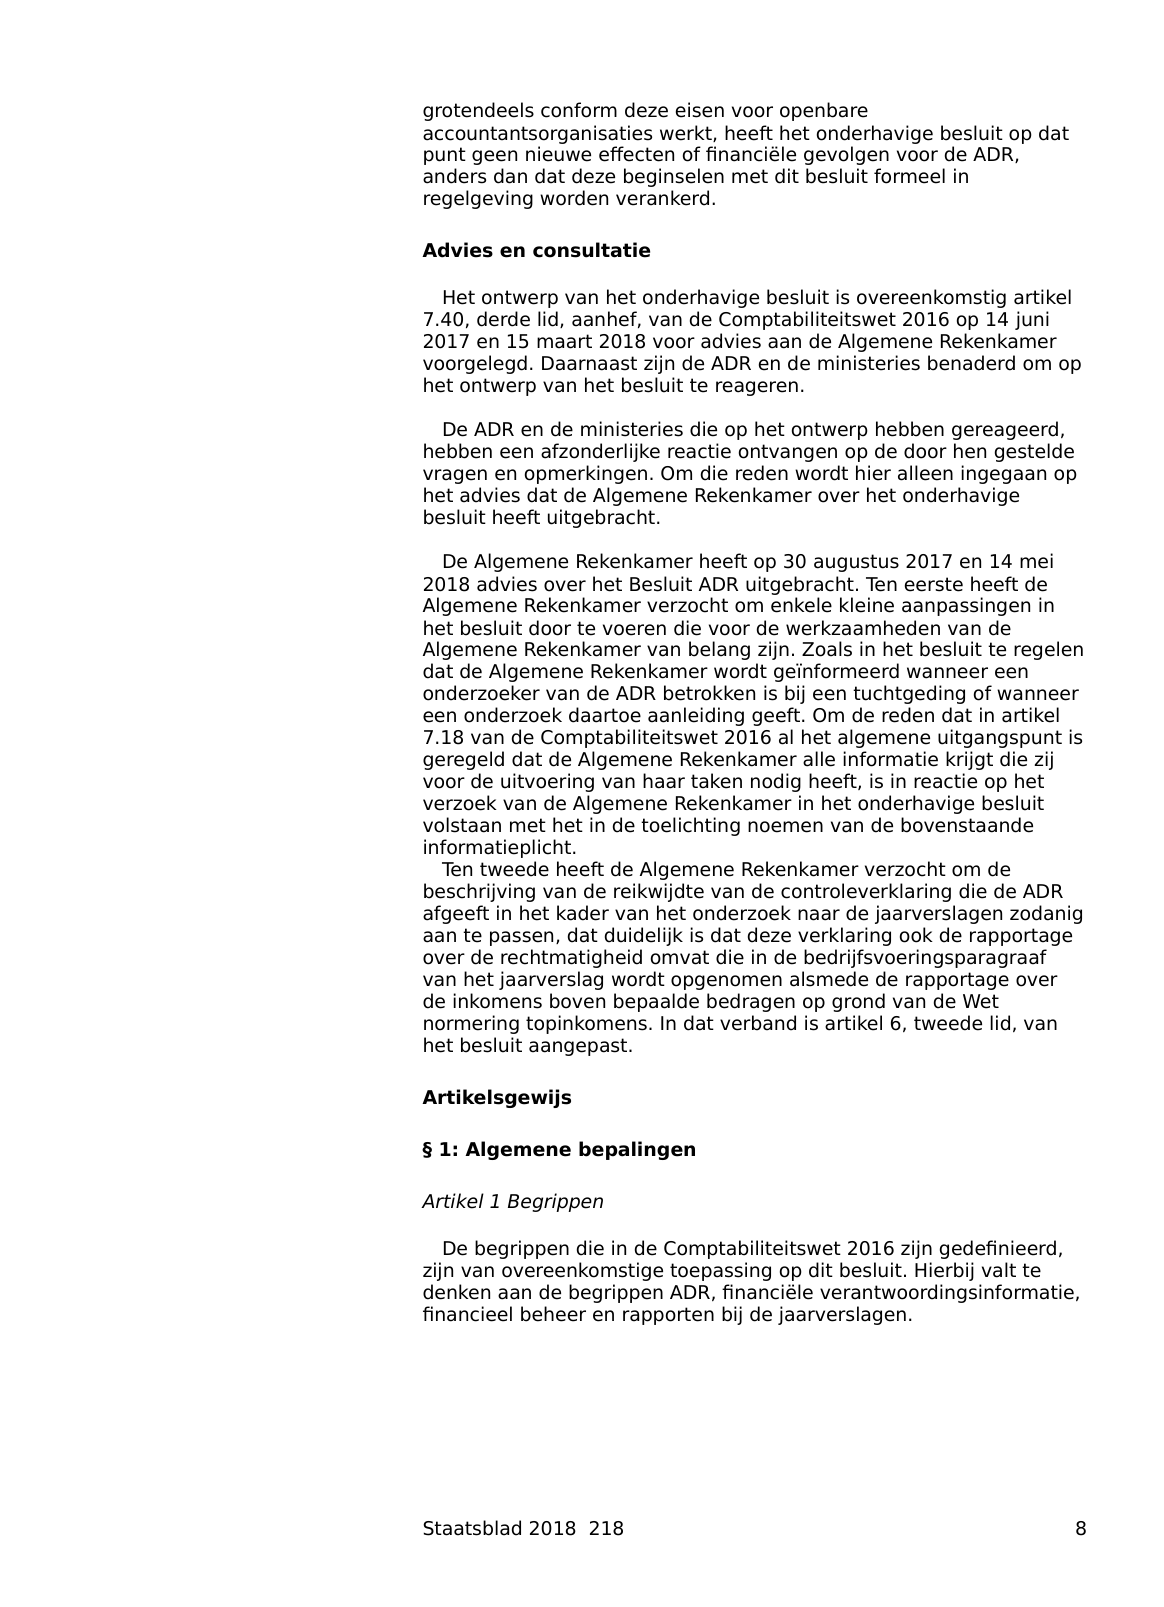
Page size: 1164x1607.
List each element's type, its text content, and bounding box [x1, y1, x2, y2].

subtitle Advies en consultatie [422, 240, 1087, 262]
subtitle Artikel 1 Begrippen [422, 1191, 1087, 1213]
subtitle § 1: Algemene bepalingen [422, 1139, 1087, 1161]
text De begrippen die in de Comptabiliteitswet 2016 zijn gedefinieerd, zijn van overeenkomstige toepassing op dit besluit. Hierbij valt te denken aan de begrippen ADR, financiële verantwoordingsinformatie, financieel beheer en rapporten bij de jaarverslagen. [422, 1238, 1087, 1326]
text Ten tweede heeft de Algemene Rekenkamer verzocht om de beschrijving van de reikwijdte van de controleverklaring die de ADR afgeeft in het kader van het onderzoek naar de jaarverslagen zodanig aan te passen, dat duidelijk is dat deze verklaring ook de rapportage over de rechtmatigheid omvat die in de bedrijfsvoeringsparagraaf van het jaarverslag wordt opgenomen alsmede de rapportage over de inkomens boven bepaalde bedragen op grond van de Wet normering topinkomens. In dat verband is artikel 6, tweede lid, van het besluit aangepast. [422, 859, 1087, 1057]
subtitle Artikelsgewijs [422, 1087, 1087, 1109]
text grotendeels conform deze eisen voor openbare accountantsorganisaties werkt, heeft het onderhavige besluit op dat punt geen nieuwe effecten of financiële gevolgen voor de ADR, anders dan dat deze beginselen met dit besluit formeel in regelgeving worden verankerd. [422, 100, 1087, 210]
text Het ontwerp van het onderhavige besluit is overeenkomstig artikel 7.40, derde lid, aanhef, van de Comptabiliteitswet 2016 op 14 juni 2017 en 15 maart 2018 voor advies aan de Algemene Rekenkamer voorgelegd. Daarnaast zijn de ADR en de ministeries benaderd om op het ontwerp van het besluit te reageren. [422, 287, 1087, 397]
text De Algemene Rekenkamer heeft op 30 augustus 2017 en 14 mei 2018 advies over het Besluit ADR uitgebracht. Ten eerste heeft de Algemene Rekenkamer verzocht om enkele kleine aanpassingen in het besluit door te voeren die voor de werkzaamheden van de Algemene Rekenkamer van belang zijn. Zoals in het besluit te regelen dat de Algemene Rekenkamer wordt geïnformeerd wanneer een onderzoeker van de ADR betrokken is bij een tuchtgeding of wanneer een onderzoek daartoe aanleiding geeft. Om de reden dat in artikel 7.18 van de Comptabiliteitswet 2016 al het algemene uitgangspunt is geregeld dat de Algemene Rekenkamer alle informatie krijgt die zij voor de uitvoering van haar taken nodig heeft, is in reactie op het verzoek van de Algemene Rekenkamer in het onderhavige besluit volstaan met het in de toelichting noemen van de bovenstaande informatieplicht. [422, 551, 1087, 859]
text De ADR en de ministeries die op het ontwerp hebben gereageerd, hebben een afzonderlijke reactie ontvangen op de door hen gestelde vragen en opmerkingen. Om die reden wordt hier alleen ingegaan op het advies dat de Algemene Rekenkamer over het onderhavige besluit heeft uitgebracht. [422, 419, 1087, 529]
